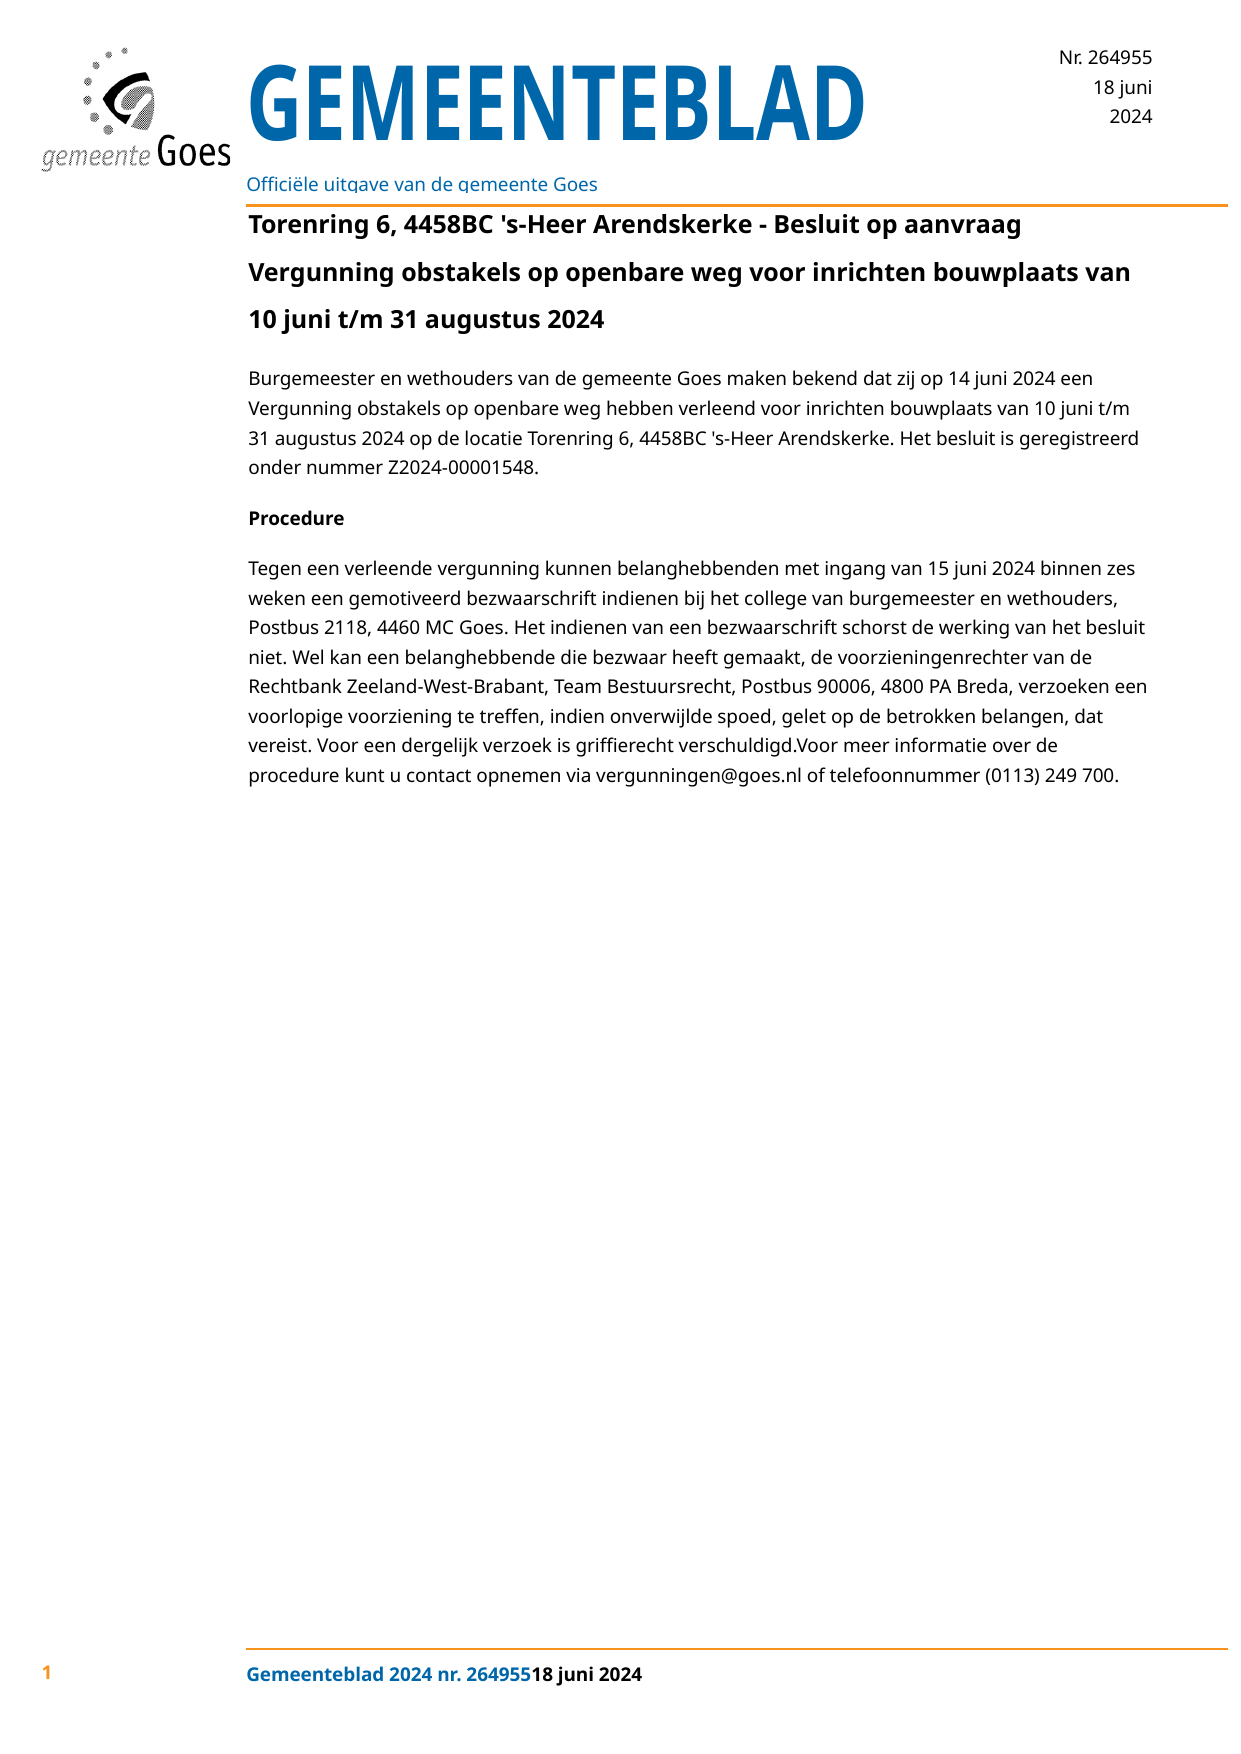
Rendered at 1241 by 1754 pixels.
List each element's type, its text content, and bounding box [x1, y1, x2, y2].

text Torenring 6, 4458BC 's-Heer Arendskerke - Besluit op aanvraag Vergunning obstakels op openbare weg voor inrichten bouwplaats van 10 juni t/m 31 augustus 2024 [248, 207, 1152, 336]
text Procedure [248, 505, 1152, 530]
text Burgemeester en wethouders van de gemeente Goes maken bekend dat zij op 14 juni 2024 een Vergunning obstakels op openbare weg hebben verleend voor inrichten bouwplaats van 10 juni t/m 31 augustus 2024 op de locatie Torenring 6, 4458BC 's-Heer Arendskerke. Het besluit is geregistreerd onder nummer Z2024-00001548. [248, 366, 1152, 480]
text Tegen een verleende vergunning kunnen belanghebbenden met ingang van 15 juni 2024 binnen zes weken een gemotiveerd bezwaarschrift indienen bij het college van burgemeester en wethouders, Postbus 2118, 4460 MC Goes. Het indienen van een bezwaarschrift schorst de werking van het besluit niet. Wel kan een belanghebbende die bezwaar heeft gemaakt, de voorzieningenrechter van de Rechtbank Zeeland-West-Brabant, Team Bestuursrecht, Postbus 90006, 4800 PA Breda, verzoeken een voorlopige voorziening te treffen, indien onverwijlde spoed, gelet op de betrokken belangen, dat vereist. Voor een dergelijk verzoek is griffierecht verschuldigd.Voor meer informatie over de procedure kunt u contact opnemen via vergunningen@goes.nl of telefoonnummer (0113) 249 700. [248, 555, 1152, 788]
picture [41, 47, 231, 172]
